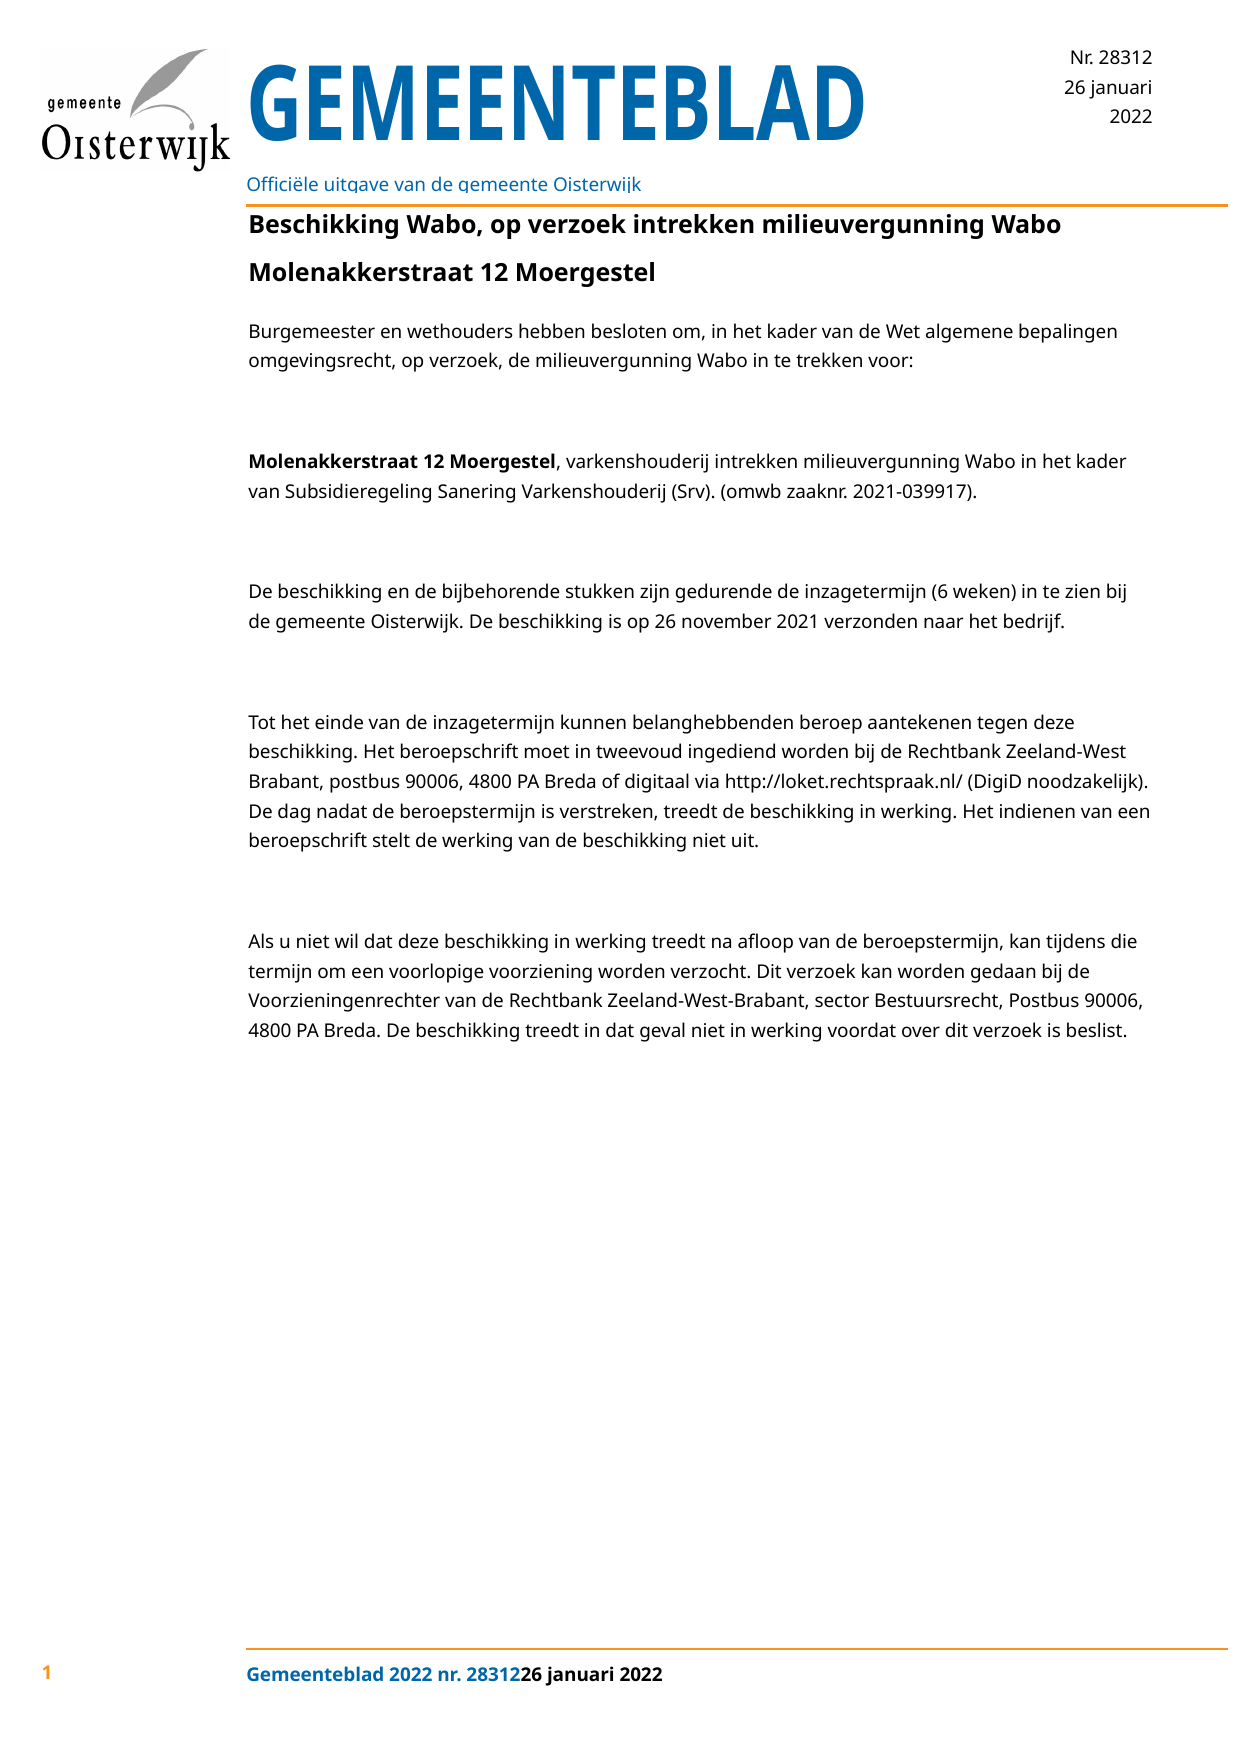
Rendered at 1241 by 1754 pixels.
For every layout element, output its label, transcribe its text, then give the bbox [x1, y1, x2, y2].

text Tot het einde van de inzagetermijn kunnen belanghebbenden beroep aantekenen tegen deze beschikking. Het beroepschrift moet in tweevoud ingediend worden bij de Rechtbank Zeeland-West Brabant, postbus 90006, 4800 PA Breda of digitaal via http://loket.rechtspraak.nl/ (DigiD noodzakelijk). De dag nadat de beroepstermijn is verstreken, treedt de beschikking in werking. Het indienen van een beroepschrift stelt de werking van de beschikking niet uit. [248, 709, 1152, 853]
text Molenakkerstraat 12 Moergestel, varkenshouderij intrekken milieuvergunning Wabo in het kader van Subsidieregeling Sanering Varkenshouderij (Srv). (omwb zaaknr. 2021-039917). [248, 448, 1152, 504]
text Beschikking Wabo, op verzoek intrekken milieuvergunning Wabo Molenakkerstraat 12 Moergestel [248, 207, 1152, 288]
picture [41, 47, 231, 172]
text De beschikking en de bijbehorende stukken zijn gedurende de inzagetermijn (6 weken) in te zien bij de gemeente Oisterwijk. De beschikking is op 26 november 2021 verzonden naar het bedrijf. [248, 579, 1152, 634]
text Burgemeester en wethouders hebben besloten om, in het kader van de Wet algemene bepalingen omgevingsrecht, op verzoek, de milieuvergunning Wabo in te trekken voor: [248, 318, 1152, 373]
text Als u niet wil dat deze beschikking in werking treedt na afloop van de beroepstermijn, kan tijdens die termijn om een voorlopige voorziening worden verzocht. Dit verzoek kan worden gedaan bij de Voorzieningenrechter van de Rechtbank Zeeland-West-Brabant, sector Bestuursrecht, Postbus 90006, 4800 PA Breda. De beschikking treedt in dat geval niet in werking voordat over dit verzoek is beslist. [248, 928, 1152, 1043]
